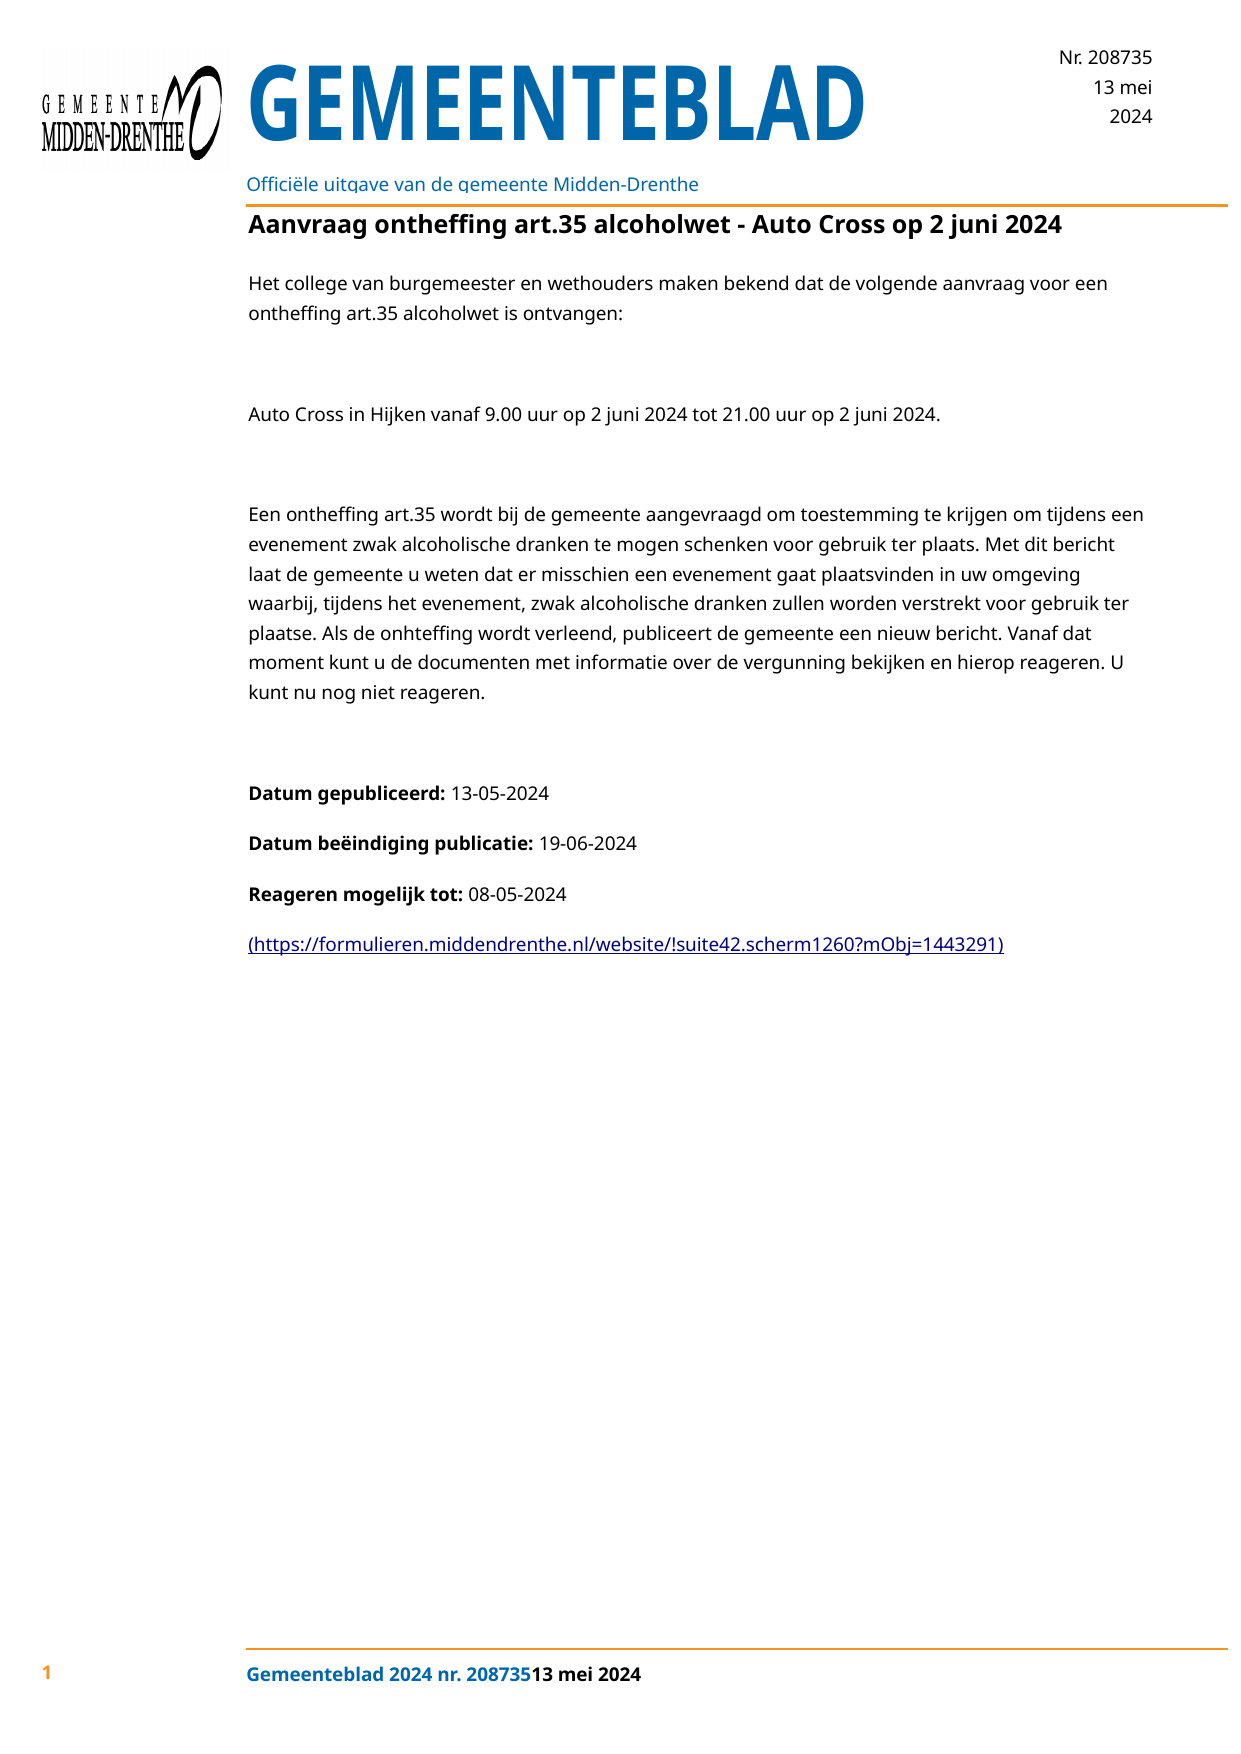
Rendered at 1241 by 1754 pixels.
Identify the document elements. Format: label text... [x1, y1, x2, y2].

text Het college van burgemeester en wethouders maken bekend dat de volgende aanvraag voor een ontheffing art.35 alcoholwet is ontvangen: [248, 270, 1152, 326]
text Reageren mogelijk tot: 08-05-2024 [248, 881, 1152, 906]
text Auto Cross in Hijken vanaf 9.00 uur op 2 juni 2024 tot 21.00 uur op 2 juni 2024. [248, 401, 1152, 426]
text (https://formulieren.middendrenthe.nl/website/!suite42.scherm1260?mObj=1443291) [248, 931, 1152, 957]
text Datum beëindiging publicatie: 19-06-2024 [248, 830, 1152, 856]
picture [41, 47, 231, 172]
text Datum gepubliceerd: 13-05-2024 [248, 780, 1152, 806]
text Een ontheffing art.35 wordt bij de gemeente aangevraagd om toestemming te krijgen om tijdens een evenement zwak alcoholische dranken te mogen schenken voor gebruik ter plaats. Met dit bericht laat de gemeente u weten dat er misschien een evenement gaat plaatsvinden in uw omgeving waarbij, tijdens het evenement, zwak alcoholische dranken zullen worden verstrekt voor gebruik ter plaatse. Als de onhteffing wordt verleend, publiceert de gemeente een nieuw bericht. Vanaf dat moment kunt u de documenten met informatie over de vergunning bekijken en hierop reageren. U kunt nu nog niet reageren. [248, 502, 1152, 705]
text Aanvraag ontheffing art.35 alcoholwet - Auto Cross op 2 juni 2024 [248, 207, 1152, 241]
